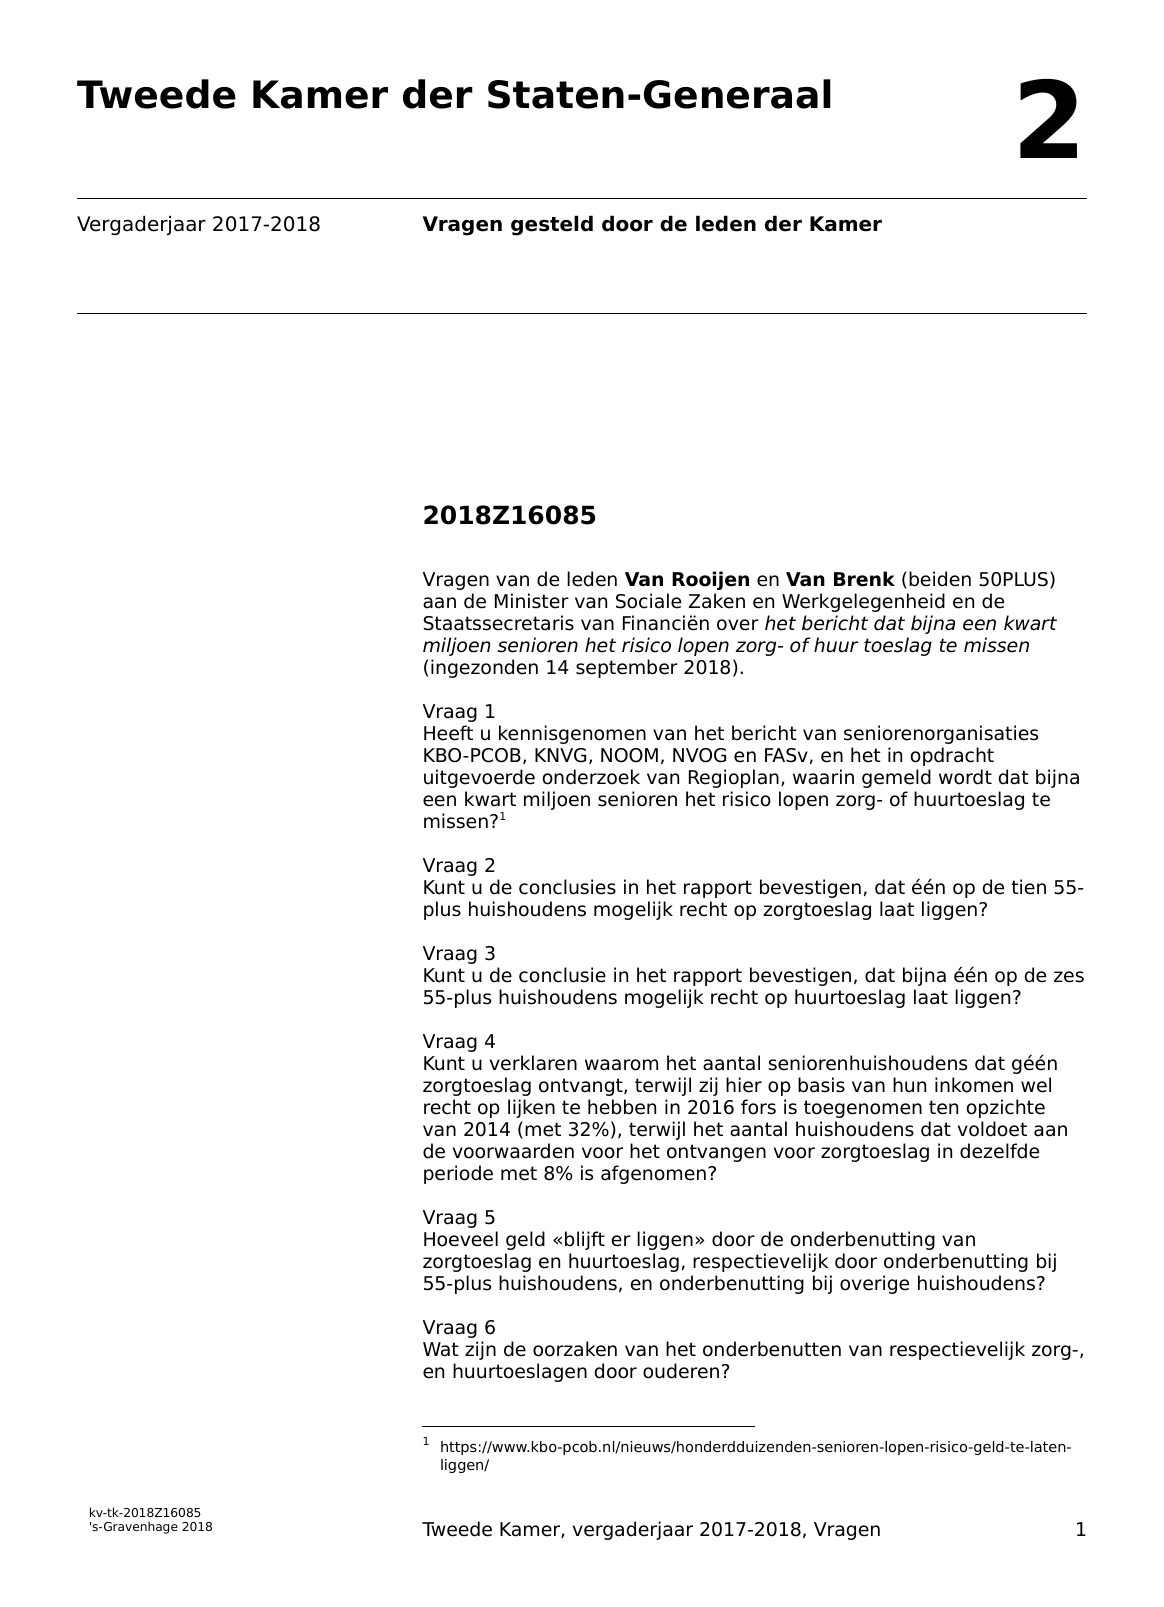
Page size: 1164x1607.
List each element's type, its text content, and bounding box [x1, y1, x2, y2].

text Vraag 2 [422, 855, 1087, 877]
text Wat zijn de oorzaken van het onderbenutten van respectievelijk zorg-, en huurtoeslagen door ouderen? [422, 1339, 1087, 1383]
text 's-Gravenhage 2018 [88, 1520, 323, 1534]
table_header Tweede Kamer der Staten-Generaal [77, 59, 886, 198]
text Vraag 6 [422, 1317, 1087, 1339]
table_cell Vragen gesteld door de leden der Kamer [422, 199, 1087, 313]
text 2018Z16085 [422, 501, 1087, 531]
text Heeft u kennisgenomen van het bericht van seniorenorganisaties KBO-PCOB, KNVG, NOOM, NVOG en FASv, en het in opdracht uitgevoerde onderzoek van Regioplan, waarin gemeld wordt dat bijna een kwart miljoen senioren het risico lopen zorg- of huurtoeslag te missen? [422, 723, 1087, 833]
text Vraag 5 [422, 1207, 1087, 1229]
text kv-tk-2018Z16085 [88, 1506, 323, 1520]
text Vraag 1 [422, 701, 1087, 723]
text Vragen van de leden Van Rooijen en Van Brenk (beiden 50PLUS) aan de Minister van Sociale Zaken en Werkgelegenheid en de Staatssecretaris van Financiën over het bericht dat bijna een kwart miljoen senioren het risico lopen zorg- of huur toeslag te missen (ingezonden 14 september 2018). [422, 569, 1087, 679]
table_cell Vergaderjaar 2017-2018 [77, 199, 422, 313]
text https://www.kbo-pcob.nl/nieuws/honderdduizenden-senioren-lopen-risico-geld-te-laten-liggen/ [422, 1435, 1087, 1474]
text Hoeveel geld «blijft er liggen» door de onderbenutting van zorgtoeslag en huurtoeslag, respectievelijk door onderbenutting bij 55-plus huishoudens, en onderbenutting bij overige huishoudens? [422, 1229, 1087, 1295]
text Kunt u verklaren waarom het aantal seniorenhuishoudens dat géén zorgtoeslag ontvangt, terwijl zij hier op basis van hun inkomen wel recht op lijken te hebben in 2016 fors is toegenomen ten opzichte van 2014 (met 32%), terwijl het aantal huishoudens dat voldoet aan de voorwaarden voor het ontvangen voor zorgtoeslag in dezelfde periode met 8% is afgenomen? [422, 1053, 1087, 1185]
text Kunt u de conclusie in het rapport bevestigen, dat bijna één op de zes 55-plus huishoudens mogelijk recht op huurtoeslag laat liggen? [422, 965, 1087, 1009]
text Kunt u de conclusies in het rapport bevestigen, dat één op de tien 55-plus huishoudens mogelijk recht op zorgtoeslag laat liggen? [422, 877, 1087, 921]
table_header 2 [886, 59, 1087, 198]
text Vraag 4 [422, 1031, 1087, 1053]
text Vraag 3 [422, 943, 1087, 965]
